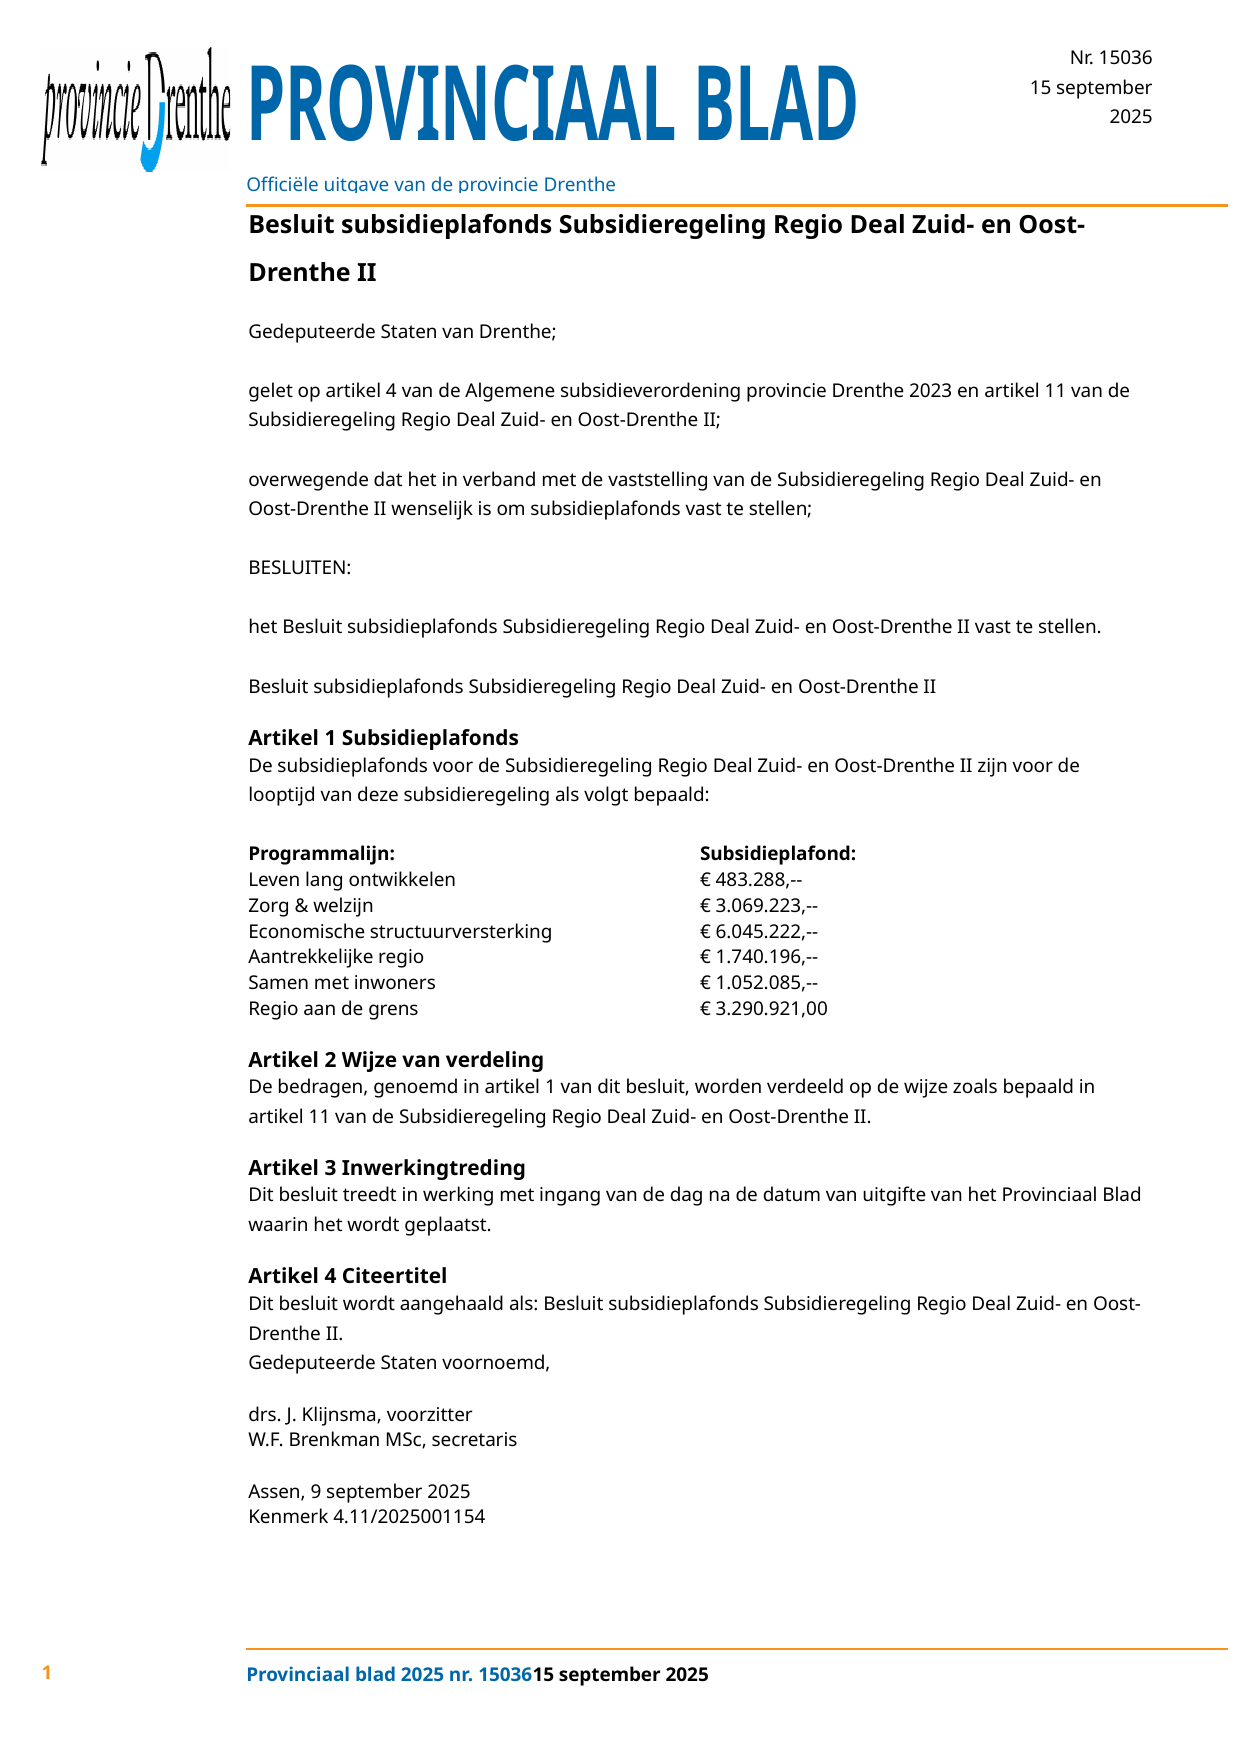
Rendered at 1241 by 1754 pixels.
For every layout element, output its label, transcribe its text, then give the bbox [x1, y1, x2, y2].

table_header Subsidieplafond: [700, 841, 1152, 866]
text Gedeputeerde Staten van Drenthe; [248, 318, 1152, 344]
text Gedeputeerde Staten voornoemd, [248, 1349, 1152, 1375]
text gelet op artikel 4 van de Algemene subsidieverordening provincie Drenthe 2023 en artikel 11 van de Subsidieregeling Regio Deal Zuid- en Oost-Drenthe II; [248, 377, 1152, 432]
text De subsidieplafonds voor de Subsidieregeling Regio Deal Zuid- en Oost-Drenthe II zijn voor de looptijd van deze subsidieregeling als volgt bepaald: [248, 752, 1152, 807]
table_header Programmalijn: [248, 841, 700, 866]
text Kenmerk 4.11/2025001154 [248, 1504, 1152, 1529]
text overwegende dat het in verband met de vaststelling van de Subsidieregeling Regio Deal Zuid- en Oost-Drenthe II wenselijk is om subsidieplafonds vast te stellen; [248, 466, 1152, 521]
table_cell € 1.052.085,-- [700, 969, 1152, 995]
text Artikel 2 Wijze van verdeling [248, 1045, 1152, 1073]
text Artikel 3 Inwerkingtreding [248, 1153, 1152, 1182]
table_cell Aantrekkelijke regio [248, 944, 700, 969]
text Besluit subsidieplafonds Subsidieregeling Regio Deal Zuid- en Oost-Drenthe II [248, 207, 1152, 288]
picture [41, 47, 231, 172]
table_cell € 3.069.223,-- [700, 892, 1152, 918]
text Dit besluit treedt in werking met ingang van de dag na de datum van uitgifte van het Provinciaal Blad waarin het wordt geplaatst. [248, 1182, 1152, 1237]
text Assen, 9 september 2025 [248, 1478, 1152, 1504]
text BESLUITEN: [248, 554, 1152, 580]
text Artikel 4 Citeertitel [248, 1262, 1152, 1290]
table_cell € 3.290.921,00 [700, 995, 1152, 1021]
table_cell Samen met inwoners [248, 969, 700, 995]
text Artikel 1 Subsidieplafonds [248, 723, 1152, 752]
table_cell € 1.740.196,-- [700, 944, 1152, 969]
text Dit besluit wordt aangehaald als: Besluit subsidieplafonds Subsidieregeling Regio Deal Zuid- en Oost-Drenthe II. [248, 1290, 1152, 1345]
text drs. J. Klijnsma, voorzitter [248, 1401, 1152, 1426]
text De bedragen, genoemd in artikel 1 van dit besluit, worden verdeeld op de wijze zoals bepaald in artikel 11 van de Subsidieregeling Regio Deal Zuid- en Oost-Drenthe II. [248, 1073, 1152, 1128]
text W.F. Brenkman MSc, secretaris [248, 1426, 1152, 1452]
table_cell Leven lang ontwikkelen [248, 866, 700, 892]
table_cell Regio aan de grens [248, 995, 700, 1021]
text het Besluit subsidieplafonds Subsidieregeling Regio Deal Zuid- en Oost-Drenthe II vast te stellen. [248, 614, 1152, 639]
table_cell Economische structuurversterking [248, 918, 700, 943]
table_cell Zorg & welzijn [248, 892, 700, 918]
table_cell € 483.288,-- [700, 866, 1152, 892]
text Besluit subsidieplafonds Subsidieregeling Regio Deal Zuid- en Oost-Drenthe II [248, 673, 1152, 699]
table_cell € 6.045.222,-- [700, 918, 1152, 943]
